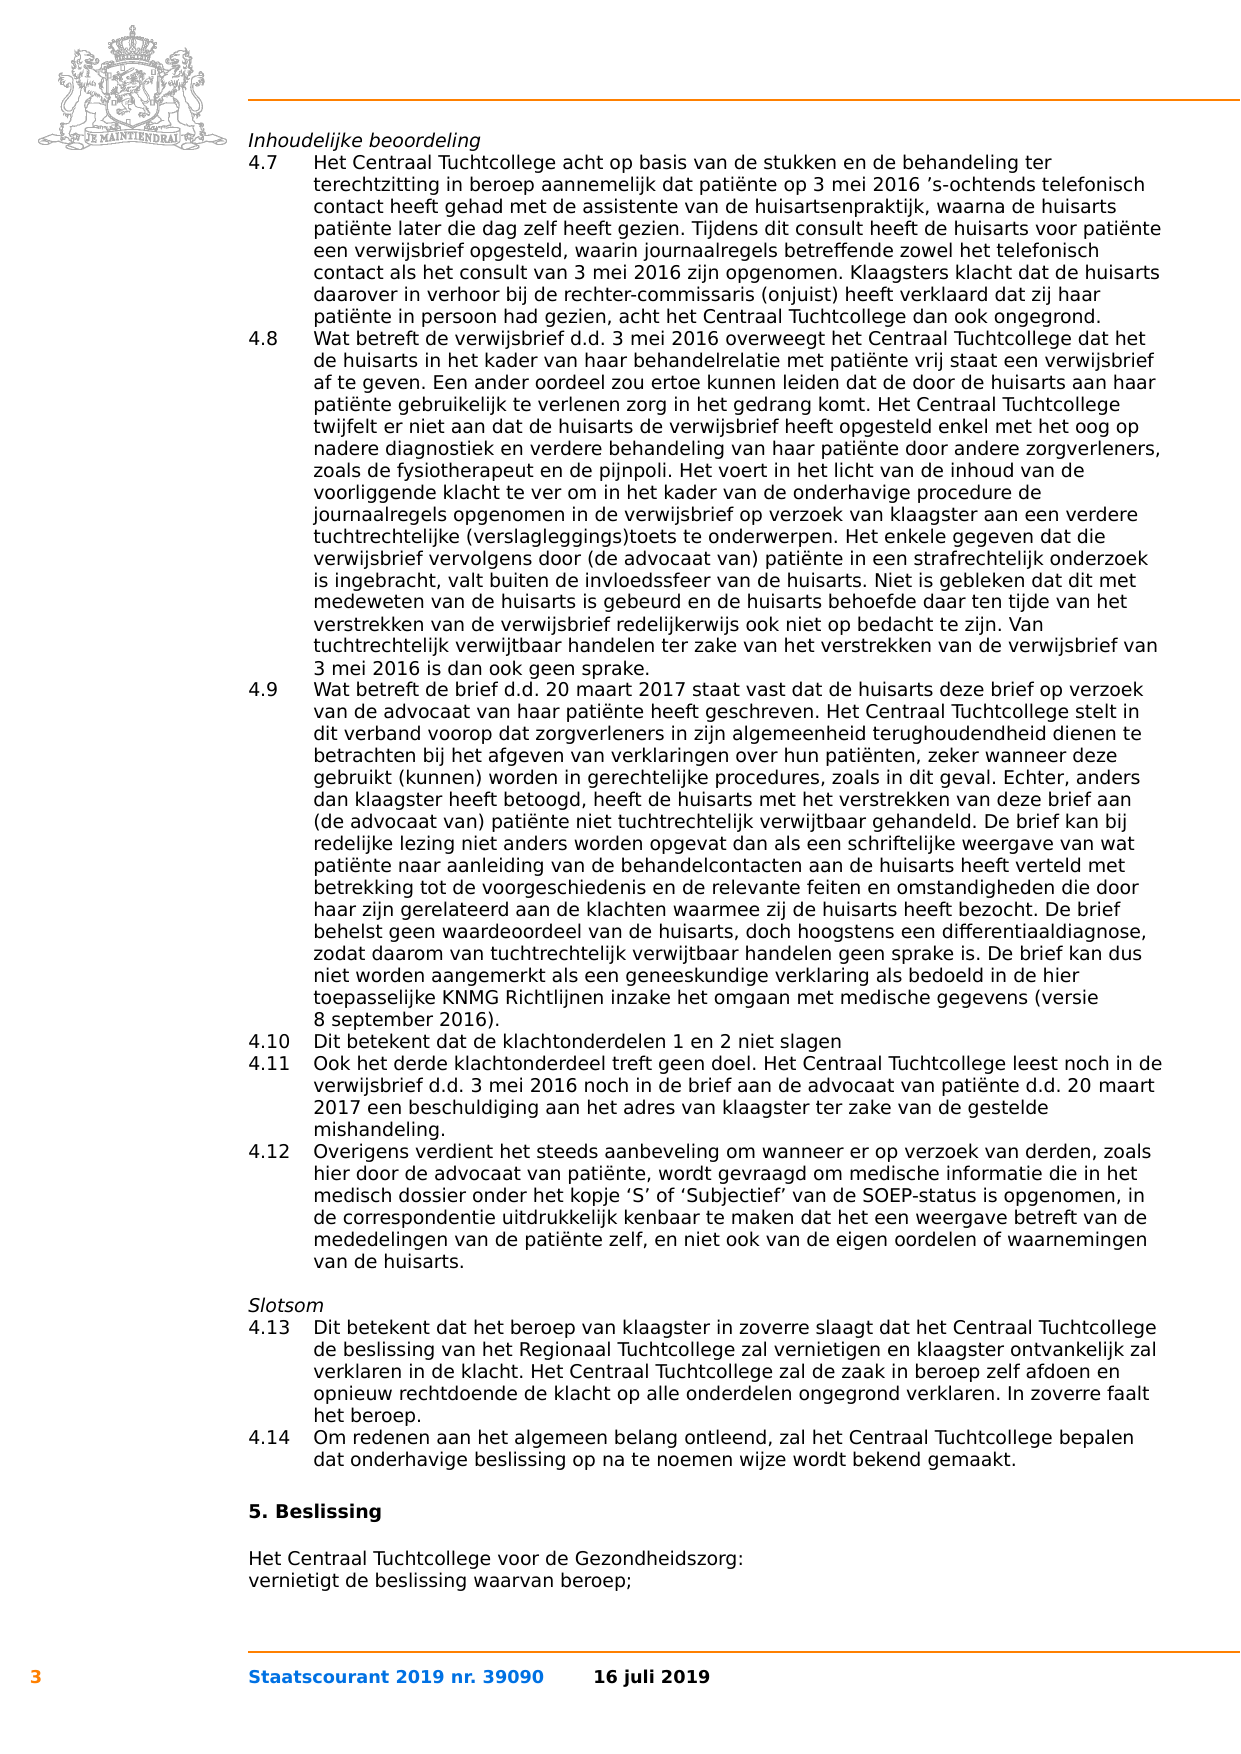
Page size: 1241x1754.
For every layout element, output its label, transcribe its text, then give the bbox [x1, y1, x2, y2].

text 4.8 Wat betreft de verwijsbrief d.d. 3 mei 2016 overweegt het Centraal Tuchtcollege dat het de huisarts in het kader van haar behandelrelatie met patiënte vrij staat een verwijsbrief af te geven. Een ander oordeel zou ertoe kunnen leiden dat de door de huisarts aan haar patiënte gebruikelijk te verlenen zorg in het gedrang komt. Het Centraal Tuchtcollege twijfelt er niet aan dat de huisarts de verwijsbrief heeft opgesteld enkel met het oog op nadere diagnostiek en verdere behandeling van haar patiënte door andere zorgverleners, zoals de fysiotherapeut en de pijnpoli. Het voert in het licht van de inhoud van de voorliggende klacht te ver om in het kader van de onderhavige procedure de journaalregels opgenomen in de verwijsbrief op verzoek van klaagster aan een verdere tuchtrechtelijke (verslagleggings)toets te onderwerpen. Het enkele gegeven dat die verwijsbrief vervolgens door (de advocaat van) patiënte in een strafrechtelijk onderzoek is ingebracht, valt buiten de invloedssfeer van de huisarts. Niet is gebleken dat dit met medeweten van de huisarts is gebeurd en de huisarts behoefde daar ten tijde van het verstrekken van de verwijsbrief redelijkerwijs ook niet op bedacht te zijn. Van tuchtrechtelijk verwijtbaar handelen ter zake van het verstrekken van de verwijsbrief van 3 mei 2016 is dan ook geen sprake. [248, 328, 1163, 679]
text vernietigt de beslissing waarvan beroep; [248, 1569, 1163, 1591]
text 4.7 Het Centraal Tuchtcollege acht op basis van de stukken en de behandeling ter terechtzitting in beroep aannemelijk dat patiënte op 3 mei 2016 ’s-ochtends telefonisch contact heeft gehad met de assistente van de huisartsenpraktijk, waarna de huisarts patiënte later die dag zelf heeft gezien. Tijdens dit consult heeft de huisarts voor patiënte een verwijsbrief opgesteld, waarin journaalregels betreffende zowel het telefonisch contact als het consult van 3 mei 2016 zijn opgenomen. Klaagsters klacht dat de huisarts daarover in verhoor bij de rechter-commissaris (onjuist) heeft verklaard dat zij haar patiënte in persoon had gezien, acht het Centraal Tuchtcollege dan ook ongegrond. [248, 152, 1163, 328]
text 4.13 Dit betekent dat het beroep van klaagster in zoverre slaagt dat het Centraal Tuchtcollege de beslissing van het Regionaal Tuchtcollege zal vernietigen en klaagster ontvankelijk zal verklaren in de klacht. Het Centraal Tuchtcollege zal de zaak in beroep zelf afdoen en opnieuw rechtdoende de klacht op alle onderdelen ongegrond verklaren. In zoverre faalt het beroep. [248, 1317, 1163, 1427]
text 4.11 Ook het derde klachtonderdeel treft geen doel. Het Centraal Tuchtcollege leest noch in de verwijsbrief d.d. 3 mei 2016 noch in de brief aan de advocaat van patiënte d.d. 20 maart 2017 een beschuldiging aan het adres van klaagster ter zake van de gestelde mishandeling. [248, 1053, 1163, 1141]
picture [38, 25, 227, 150]
subtitle Slotsom [248, 1295, 1163, 1317]
text 4.14 Om redenen aan het algemeen belang ontleend, zal het Centraal Tuchtcollege bepalen dat onderhavige beslissing op na te noemen wijze wordt bekend gemaakt. [248, 1427, 1163, 1471]
text 4.10 Dit betekent dat de klachtonderdelen 1 en 2 niet slagen [248, 1031, 1163, 1053]
text 4.9 Wat betreft de brief d.d. 20 maart 2017 staat vast dat de huisarts deze brief op verzoek van de advocaat van haar patiënte heeft geschreven. Het Centraal Tuchtcollege stelt in dit verband voorop dat zorgverleners in zijn algemeenheid terughoudendheid dienen te betrachten bij het afgeven van verklaringen over hun patiënten, zeker wanneer deze gebruikt (kunnen) worden in gerechtelijke procedures, zoals in dit geval. Echter, anders dan klaagster heeft betoogd, heeft de huisarts met het verstrekken van deze brief aan (de advocaat van) patiënte niet tuchtrechtelijk verwijtbaar gehandeld. De brief kan bij redelijke lezing niet anders worden opgevat dan als een schriftelijke weergave van wat patiënte naar aanleiding van de behandelcontacten aan de huisarts heeft verteld met betrekking tot de voorgeschiedenis en de relevante feiten en omstandigheden die door haar zijn gerelateerd aan de klachten waarmee zij de huisarts heeft bezocht. De brief behelst geen waardeoordeel van de huisarts, doch hoogstens een differentiaaldiagnose, zodat daarom van tuchtrechtelijk verwijtbaar handelen geen sprake is. De brief kan dus niet worden aangemerkt als een geneeskundige verklaring als bedoeld in de hier toepasselijke KNMG Richtlijnen inzake het omgaan met medische gegevens (versie 8 september 2016). [248, 679, 1163, 1031]
subtitle Inhoudelijke beoordeling [248, 130, 1163, 152]
text Het Centraal Tuchtcollege voor de Gezondheidszorg: [248, 1547, 1163, 1569]
text 4.12 Overigens verdient het steeds aanbeveling om wanneer er op verzoek van derden, zoals hier door de advocaat van patiënte, wordt gevraagd om medische informatie die in het medisch dossier onder het kopje ‘S’ of ‘Subjectief’ van de SOEP-status is opgenomen, in de correspondentie uitdrukkelijk kenbaar te maken dat het een weergave betreft van de mededelingen van de patiënte zelf, en niet ook van de eigen oordelen of waarnemingen van de huisarts. [248, 1141, 1163, 1273]
subtitle 5. Beslissing [248, 1501, 1163, 1522]
